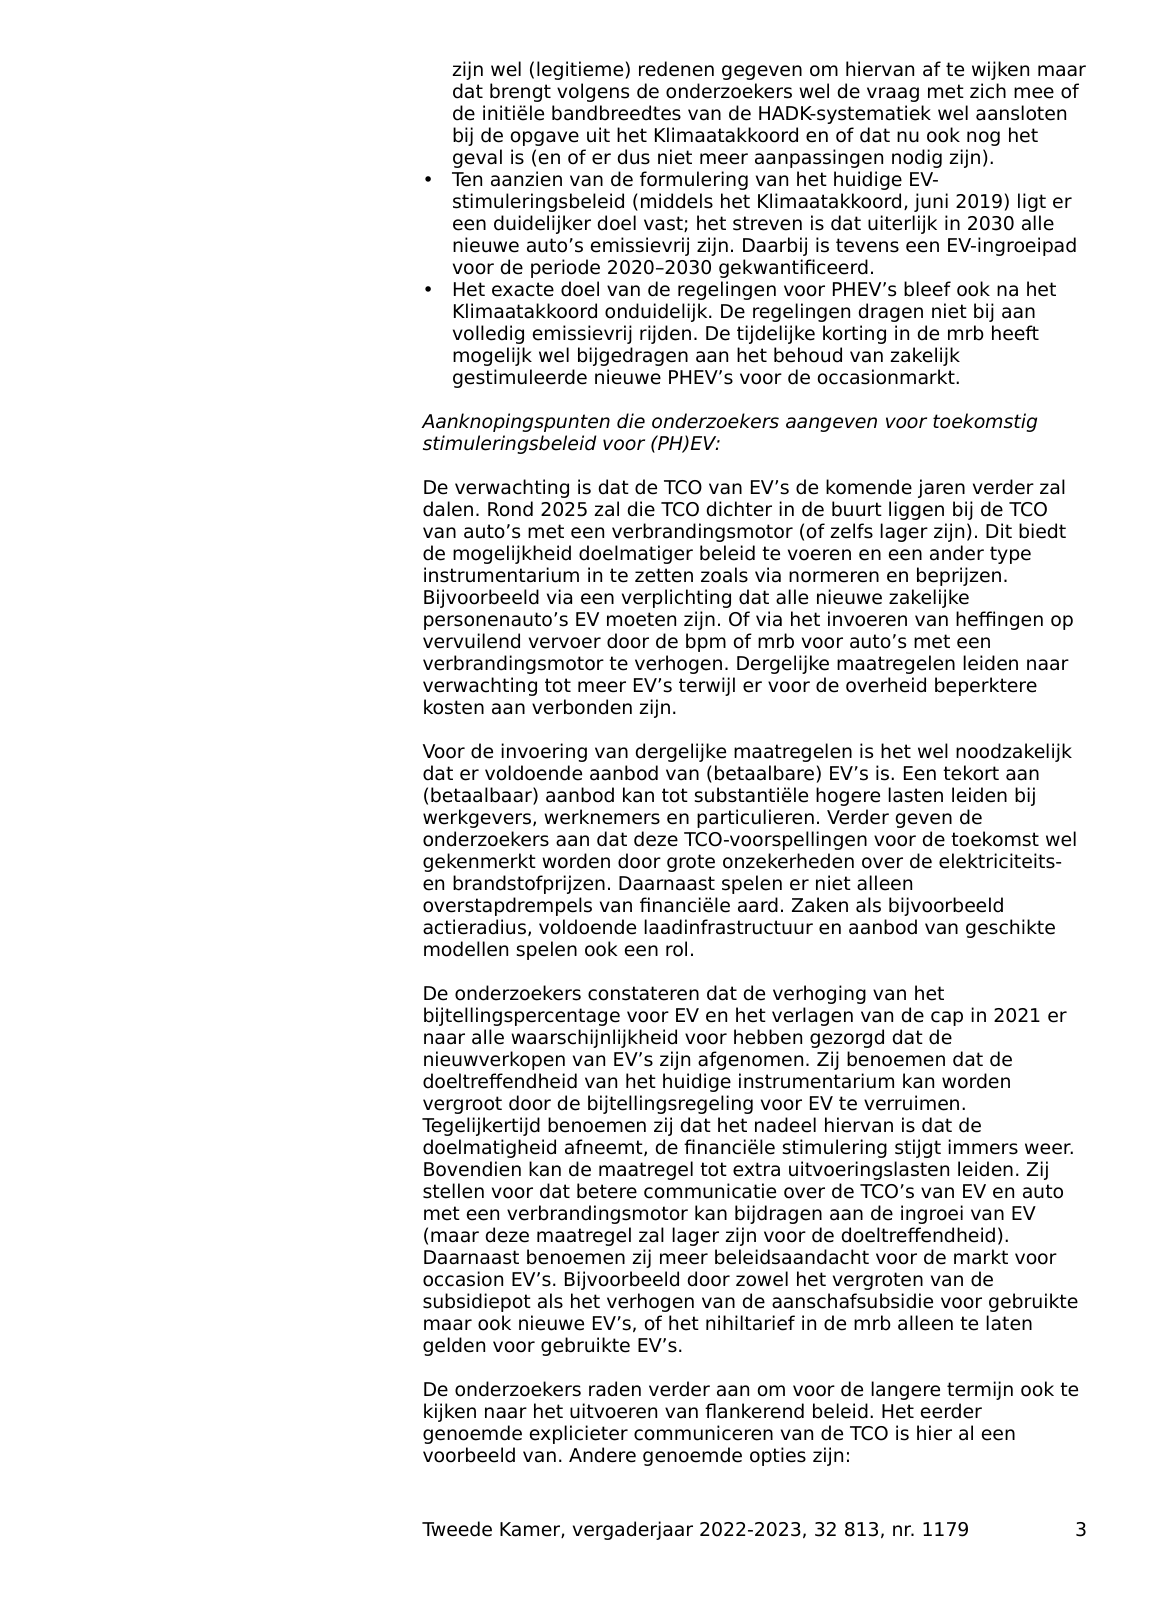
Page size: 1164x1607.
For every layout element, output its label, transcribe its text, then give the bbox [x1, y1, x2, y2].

text • Het exacte doel van de regelingen voor PHEV’s bleef ook na het Klimaatakkoord onduidelijk. De regelingen dragen niet bij aan volledig emissievrij rijden. De tijdelijke korting in de mrb heeft mogelijk wel bijgedragen aan het behoud van zakelijk gestimuleerde nieuwe PHEV’s voor de occasionmarkt. [422, 279, 1087, 389]
subtitle Aanknopingspunten die onderzoekers aangeven voor toekomstig stimuleringsbeleid voor (PH)EV: [422, 411, 1087, 455]
text • Ten aanzien van de formulering van het huidige EV-stimuleringsbeleid (middels het Klimaatakkoord, juni 2019) ligt er een duidelijker doel vast; het streven is dat uiterlijk in 2030 alle nieuwe auto’s emissievrij zijn. Daarbij is tevens een EV-ingroeipad voor de periode 2020–2030 gekwantificeerd. [422, 169, 1087, 279]
text zijn wel (legitieme) redenen gegeven om hiervan af te wijken maar dat brengt volgens de onderzoekers wel de vraag met zich mee of de initiële bandbreedtes van de HADK-systematiek wel aansloten bij de opgave uit het Klimaatakkoord en of dat nu ook nog het geval is (en of er dus niet meer aanpassingen nodig zijn). [422, 59, 1087, 169]
text De verwachting is dat de TCO van EV’s de komende jaren verder zal dalen. Rond 2025 zal die TCO dichter in de buurt liggen bij de TCO van auto’s met een verbrandingsmotor (of zelfs lager zijn). Dit biedt de mogelijkheid doelmatiger beleid te voeren en een ander type instrumentarium in te zetten zoals via normeren en beprijzen. Bijvoorbeeld via een verplichting dat alle nieuwe zakelijke personenauto’s EV moeten zijn. Of via het invoeren van heffingen op vervuilend vervoer door de bpm of mrb voor auto’s met een verbrandingsmotor te verhogen. Dergelijke maatregelen leiden naar verwachting tot meer EV’s terwijl er voor de overheid beperktere kosten aan verbonden zijn. [422, 477, 1087, 719]
text Voor de invoering van dergelijke maatregelen is het wel noodzakelijk dat er voldoende aanbod van (betaalbare) EV’s is. Een tekort aan (betaalbaar) aanbod kan tot substantiële hogere lasten leiden bij werkgevers, werknemers en particulieren. Verder geven de onderzoekers aan dat deze TCO-voorspellingen voor de toekomst wel gekenmerkt worden door grote onzekerheden over de elektriciteits- en brandstofprijzen. Daarnaast spelen er niet alleen overstapdrempels van financiële aard. Zaken als bijvoorbeeld actieradius, voldoende laadinfrastructuur en aanbod van geschikte modellen spelen ook een rol. [422, 741, 1087, 961]
text De onderzoekers raden verder aan om voor de langere termijn ook te kijken naar het uitvoeren van flankerend beleid. Het eerder genoemde explicieter communiceren van de TCO is hier al een voorbeeld van. Andere genoemde opties zijn: [422, 1379, 1087, 1467]
text De onderzoekers constateren dat de verhoging van het bijtellingspercentage voor EV en het verlagen van de cap in 2021 er naar alle waarschijnlijkheid voor hebben gezorgd dat de nieuwverkopen van EV’s zijn afgenomen. Zij benoemen dat de doeltreffendheid van het huidige instrumentarium kan worden vergroot door de bijtellingsregeling voor EV te verruimen. Tegelijkertijd benoemen zij dat het nadeel hiervan is dat de doelmatigheid afneemt, de financiële stimulering stijgt immers weer. Bovendien kan de maatregel tot extra uitvoeringslasten leiden. Zij stellen voor dat betere communicatie over de TCO’s van EV en auto met een verbrandingsmotor kan bijdragen aan de ingroei van EV (maar deze maatregel zal lager zijn voor de doeltreffendheid). Daarnaast benoemen zij meer beleidsaandacht voor de markt voor occasion EV’s. Bijvoorbeeld door zowel het vergroten van de subsidiepot als het verhogen van de aanschafsubsidie voor gebruikte maar ook nieuwe EV’s, of het nihiltarief in de mrb alleen te laten gelden voor gebruikte EV’s. [422, 983, 1087, 1357]
